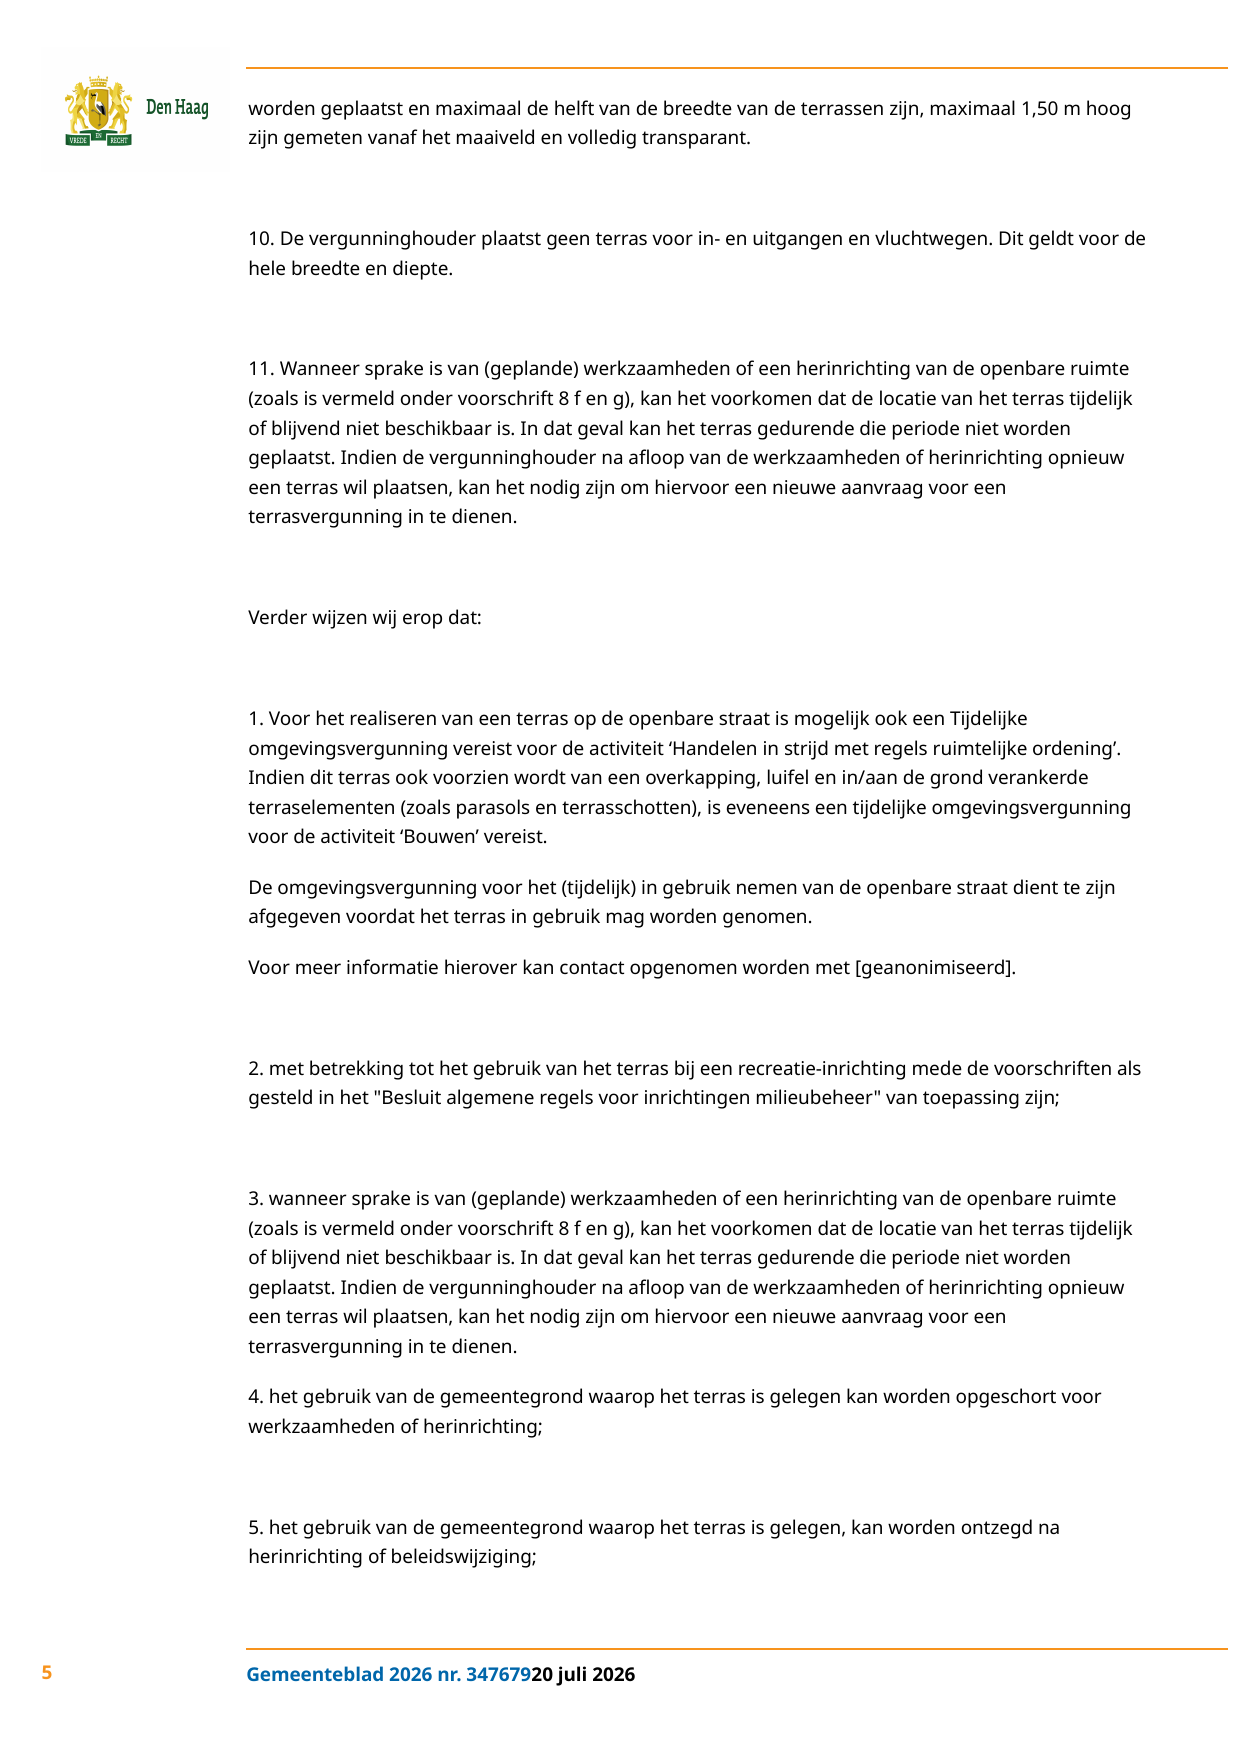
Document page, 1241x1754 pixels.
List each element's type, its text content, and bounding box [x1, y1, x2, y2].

text 3. wanneer sprake is van (geplande) werkzaamheden of een herinrichting van de openbare ruimte (zoals is vermeld onder voorschrift 8 f en g), kan het voorkomen dat de locatie van het terras tijdelijk of blijvend niet beschikbaar is. In dat geval kan het terras gedurende die periode niet worden geplaatst. Indien de vergunninghouder na afloop van de werkzaamheden of herinrichting opnieuw een terras wil plaatsen, kan het nodig zijn om hiervoor een nieuwe aanvraag voor een terrasvergunning in te dienen. [248, 1185, 1152, 1359]
text Voor meer informatie hierover kan contact opgenomen worden met [geanonimiseerd]. [248, 954, 1152, 980]
text 10. De vergunninghouder plaatst geen terras voor in- en uitgangen en vluchtwegen. Dit geldt voor de hele breedte en diepte. [248, 225, 1152, 281]
text 4. het gebruik van de gemeentegrond waarop het terras is gelegen kan worden opgeschort voor werkzaamheden of herinrichting; [248, 1383, 1152, 1439]
text Verder wijzen wij erop dat: [248, 604, 1152, 630]
text 5. het gebruik van de gemeentegrond waarop het terras is gelegen, kan worden ontzegd na herinrichting of beleidswijziging; [248, 1514, 1152, 1569]
text 1. Voor het realiseren van een terras op de openbare straat is mogelijk ook een Tijdelijke omgevingsvergunning vereist voor de activiteit ‘Handelen in strijd met regels ruimtelijke ordening’. Indien dit terras ook voorzien wordt van een overkapping, luifel en in/aan de grond verankerde terraselementen (zoals parasols en terrasschotten), is eveneens een tijdelijke omgevingsvergunning voor de activiteit ‘Bouwen’ vereist. [248, 705, 1152, 849]
text worden geplaatst en maximaal de helft van de breedte van de terrassen zijn, maximaal 1,50 m hoog zijn gemeten vanaf het maaiveld en volledig transparant. [248, 95, 1152, 150]
text 2. met betrekking tot het gebruik van het terras bij een recreatie-inrichting mede de voorschriften als gesteld in het "Besluit algemene regels voor inrichtingen milieubeheer" van toepassing zijn; [248, 1055, 1152, 1110]
picture [41, 47, 231, 172]
text 11. Wanneer sprake is van (geplande) werkzaamheden of een herinrichting van de openbare ruimte (zoals is vermeld onder voorschrift 8 f en g), kan het voorkomen dat de locatie van het terras tijdelijk of blijvend niet beschikbaar is. In dat geval kan het terras gedurende die periode niet worden geplaatst. Indien de vergunninghouder na afloop van de werkzaamheden of herinrichting opnieuw een terras wil plaatsen, kan het nodig zijn om hiervoor een nieuwe aanvraag voor een terrasvergunning in te dienen. [248, 356, 1152, 529]
text De omgevingsvergunning voor het (tijdelijk) in gebruik nemen van de openbare straat dient te zijn afgegeven voordat het terras in gebruik mag worden genomen. [248, 874, 1152, 929]
